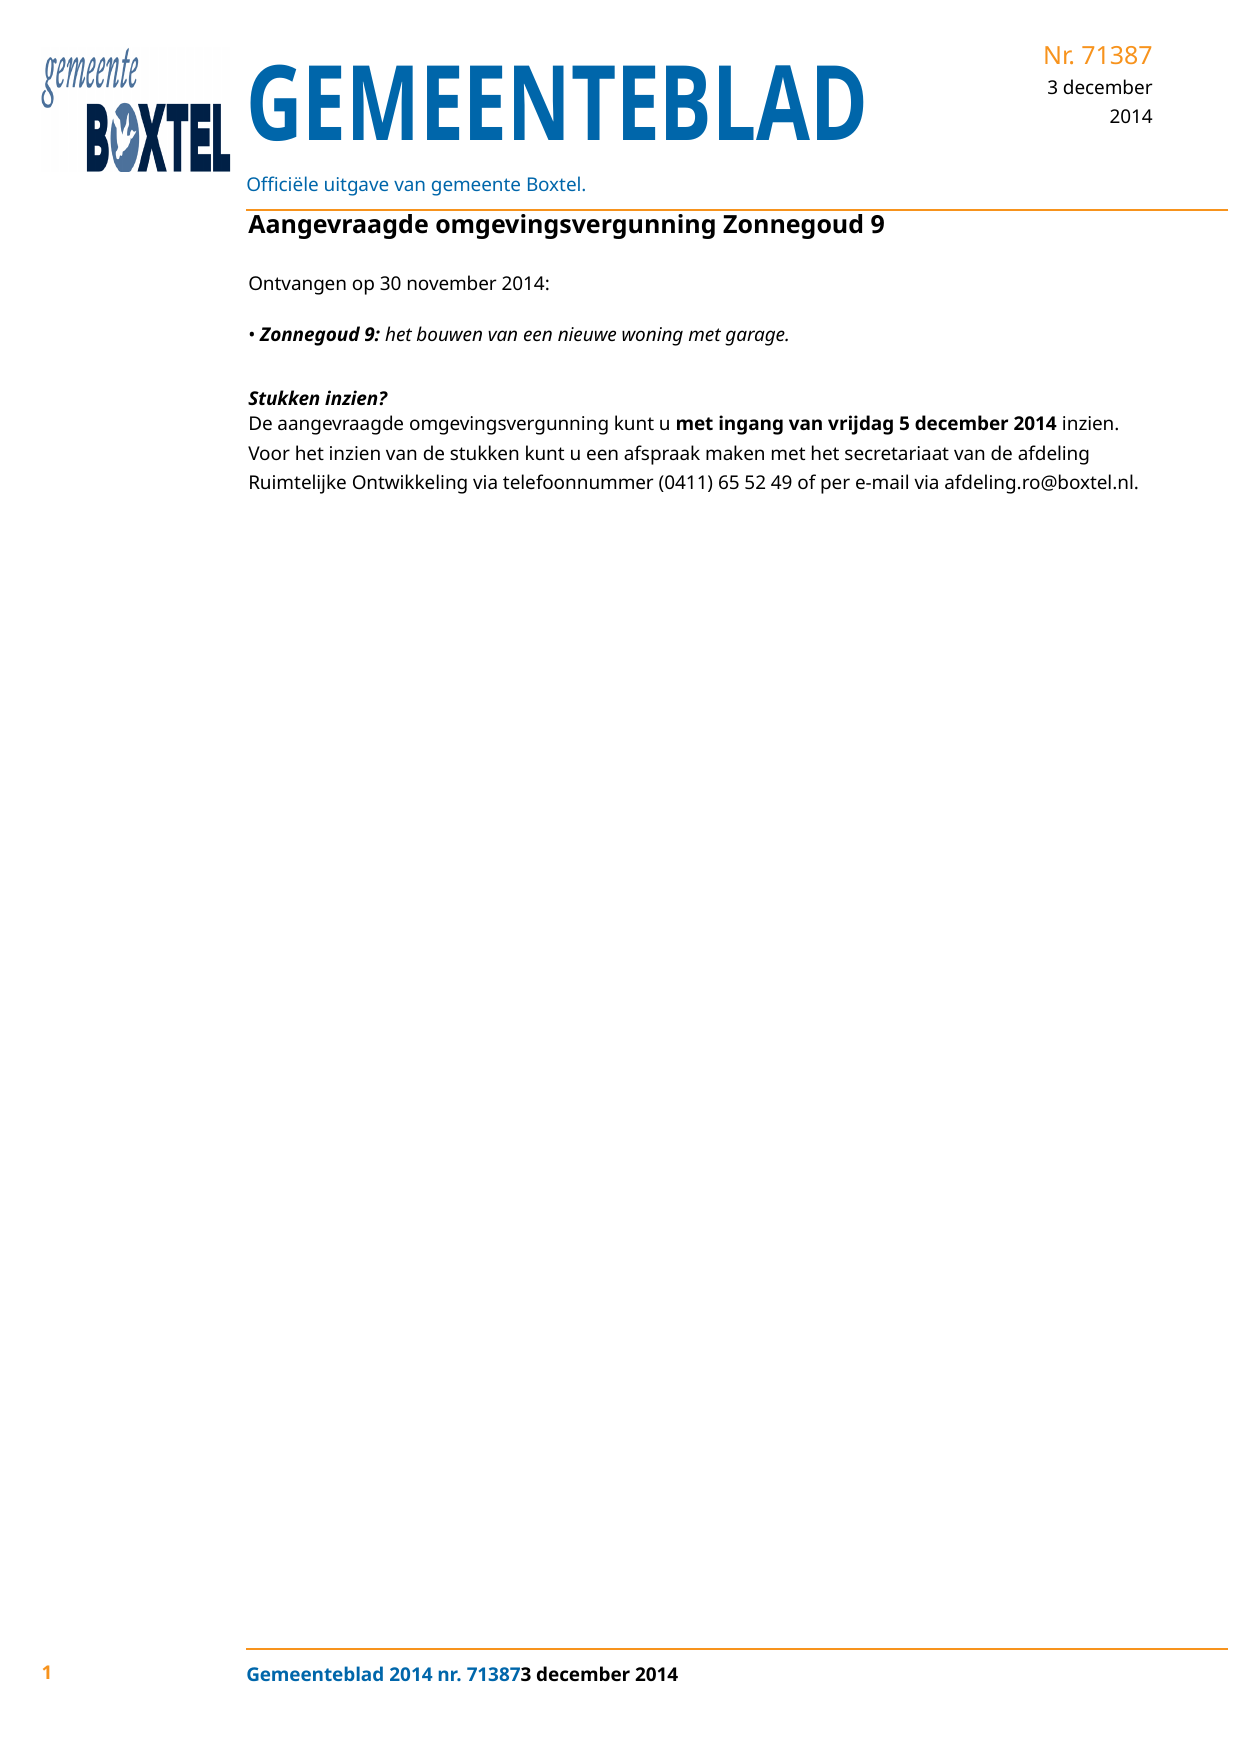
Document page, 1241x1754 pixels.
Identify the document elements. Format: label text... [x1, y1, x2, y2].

text De aangevraagde omgevingsvergunning kunt u met ingang van vrijdag 5 december 2014 inzien. Voor het inzien van de stukken kunt u een afspraak maken met het secretariaat van de afdeling Ruimtelijke Ontwikkeling via telefoonnummer (0411) 65 52 49 of per e-mail via afdeling.ro@boxtel.nl. [248, 410, 1152, 495]
text Ontvangen op 30 november 2014: [248, 270, 1152, 296]
text Aangevraagde omgevingsvergunning Zonnegoud 9 [248, 211, 1152, 241]
text • Zonnegoud 9: het bouwen van een nieuwe woning met garage. [248, 321, 1152, 346]
picture [41, 47, 231, 172]
text Stukken inzien? [248, 385, 1152, 410]
